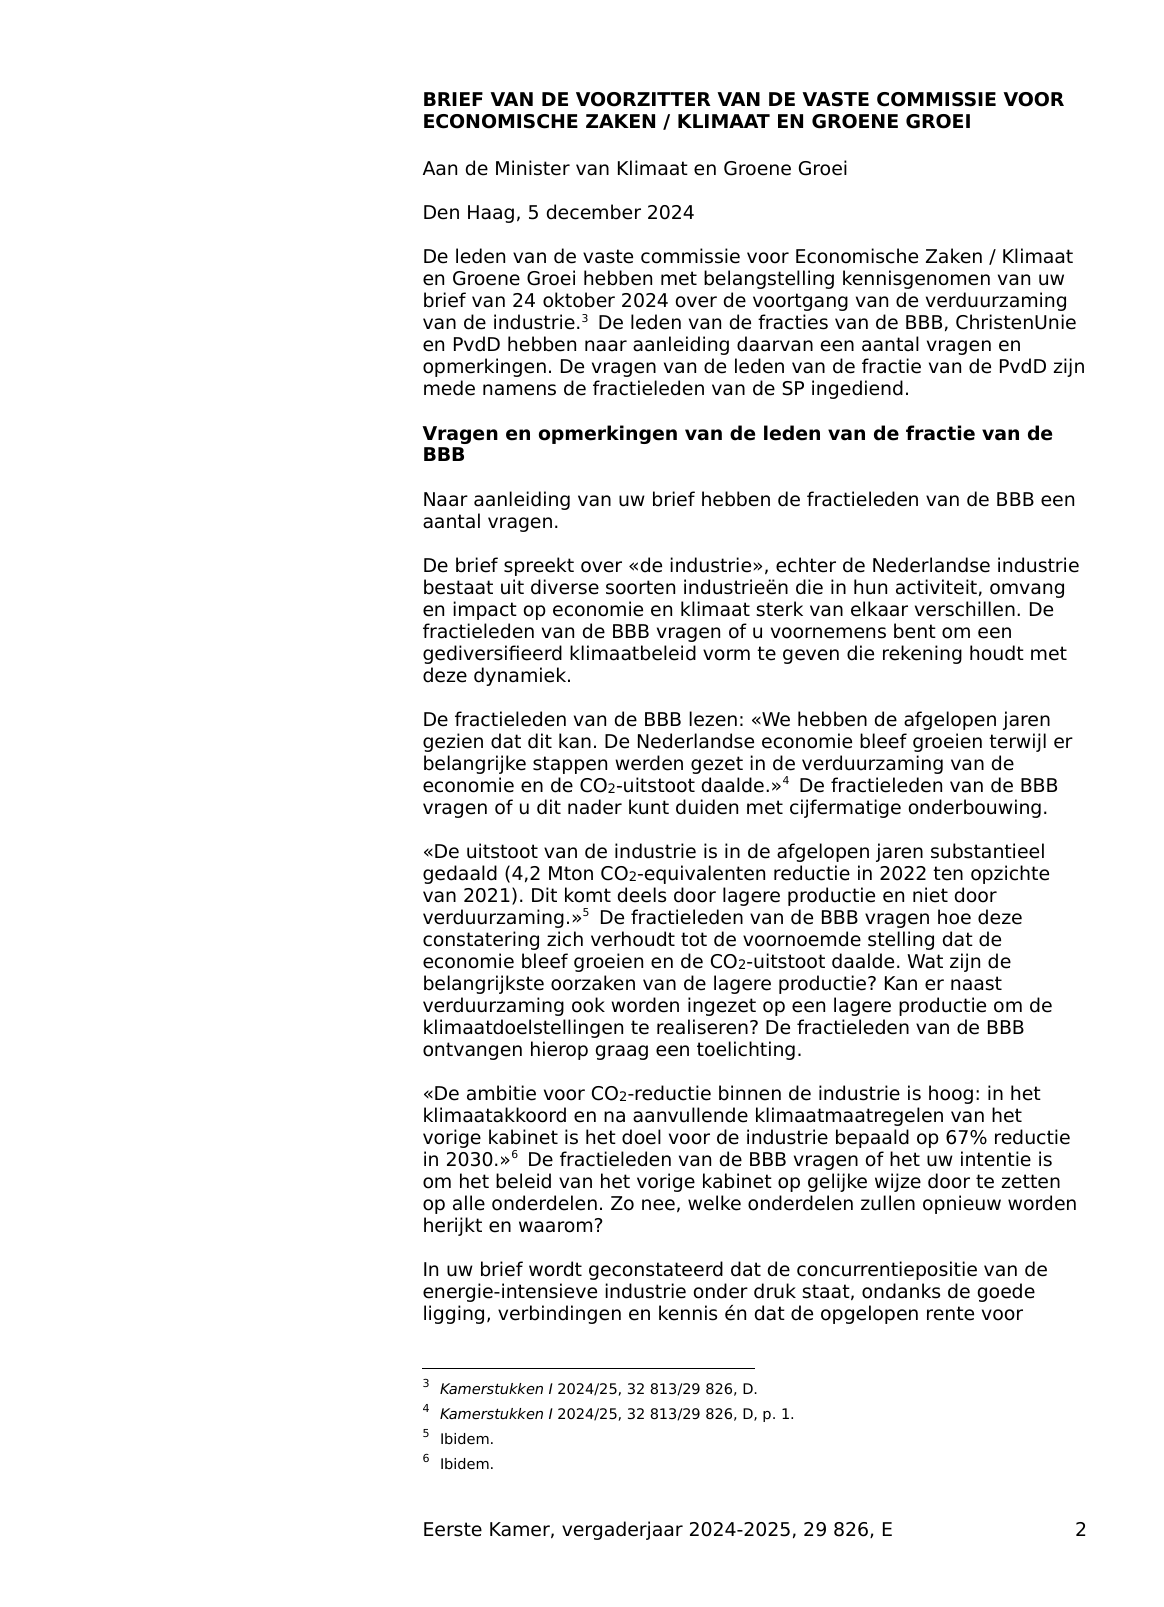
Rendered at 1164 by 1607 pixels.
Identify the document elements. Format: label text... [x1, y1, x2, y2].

text Aan de Minister van Klimaat en Groene Groei [422, 158, 1087, 180]
text De leden van de vaste commissie voor Economische Zaken / Klimaat en Groene Groei hebben met belangstelling kennisgenomen van uw brief van 24 oktober 2024 over de voortgang van de verduurzaming van de industrie. De leden van de fracties van de BBB, ChristenUnie en PvdD hebben naar aanleiding daarvan een aantal vragen en opmerkingen. De vragen van de leden van de fractie van de PvdD zijn mede namens de fractieleden van de SP ingediend. [422, 246, 1087, 400]
text Kamerstukken I 2024/25, 32 813/29 826, D, p. 1. [422, 1402, 1087, 1424]
text In uw brief wordt geconstateerd dat de concurrentiepositie van de energie-intensieve industrie onder druk staat, ondanks de goede ligging, verbindingen en kennis én dat de opgelopen rente voor [422, 1259, 1087, 1325]
subtitle BRIEF VAN DE VOORZITTER VAN DE VASTE COMMISSIE VOOR ECONOMISCHE ZAKEN / KLIMAAT EN GROENE GROEI [422, 89, 1087, 133]
subtitle Vragen en opmerkingen van de leden van de fractie van de BBB [422, 422, 1087, 466]
text «De ambitie voor CO2-reductie binnen de industrie is hoog: in het klimaatakkoord en na aanvullende klimaatmaatregelen van het vorige kabinet is het doel voor de industrie bepaald op 67% reductie in 2030.» De fractieleden van de BBB vragen of het uw intentie is om het beleid van het vorige kabinet op gelijke wijze door te zetten op alle onderdelen. Zo nee, welke onderdelen zullen opnieuw worden herijkt en waarom? [422, 1083, 1087, 1237]
text De fractieleden van de BBB lezen: «We hebben de afgelopen jaren gezien dat dit kan. De Nederlandse economie bleef groeien terwijl er belangrijke stappen werden gezet in de verduurzaming van de economie en de CO2-uitstoot daalde.» De fractieleden van de BBB vragen of u dit nader kunt duiden met cijfermatige onderbouwing. [422, 709, 1087, 819]
text Naar aanleiding van uw brief hebben de fractieleden van de BBB een aantal vragen. [422, 488, 1087, 532]
text Ibidem. [422, 1452, 1087, 1474]
text Kamerstukken I 2024/25, 32 813/29 826, D. [422, 1377, 1087, 1399]
text «De uitstoot van de industrie is in de afgelopen jaren substantieel gedaald (4,2 Mton CO2-equivalenten reductie in 2022 ten opzichte van 2021). Dit komt deels door lagere productie en niet door verduurzaming.» De fractieleden van de BBB vragen hoe deze constatering zich verhoudt tot de voornoemde stelling dat de economie bleef groeien en de CO2-uitstoot daalde. Wat zijn de belangrijkste oorzaken van de lagere productie? Kan er naast verduurzaming ook worden ingezet op een lagere productie om de klimaatdoelstellingen te realiseren? De fractieleden van de BBB ontvangen hierop graag een toelichting. [422, 841, 1087, 1061]
text Den Haag, 5 december 2024 [422, 202, 1087, 224]
text Ibidem. [422, 1427, 1087, 1449]
text De brief spreekt over «de industrie», echter de Nederlandse industrie bestaat uit diverse soorten industrieën die in hun activiteit, omvang en impact op economie en klimaat sterk van elkaar verschillen. De fractieleden van de BBB vragen of u voornemens bent om een gediversifieerd klimaatbeleid vorm te geven die rekening houdt met deze dynamiek. [422, 555, 1087, 687]
